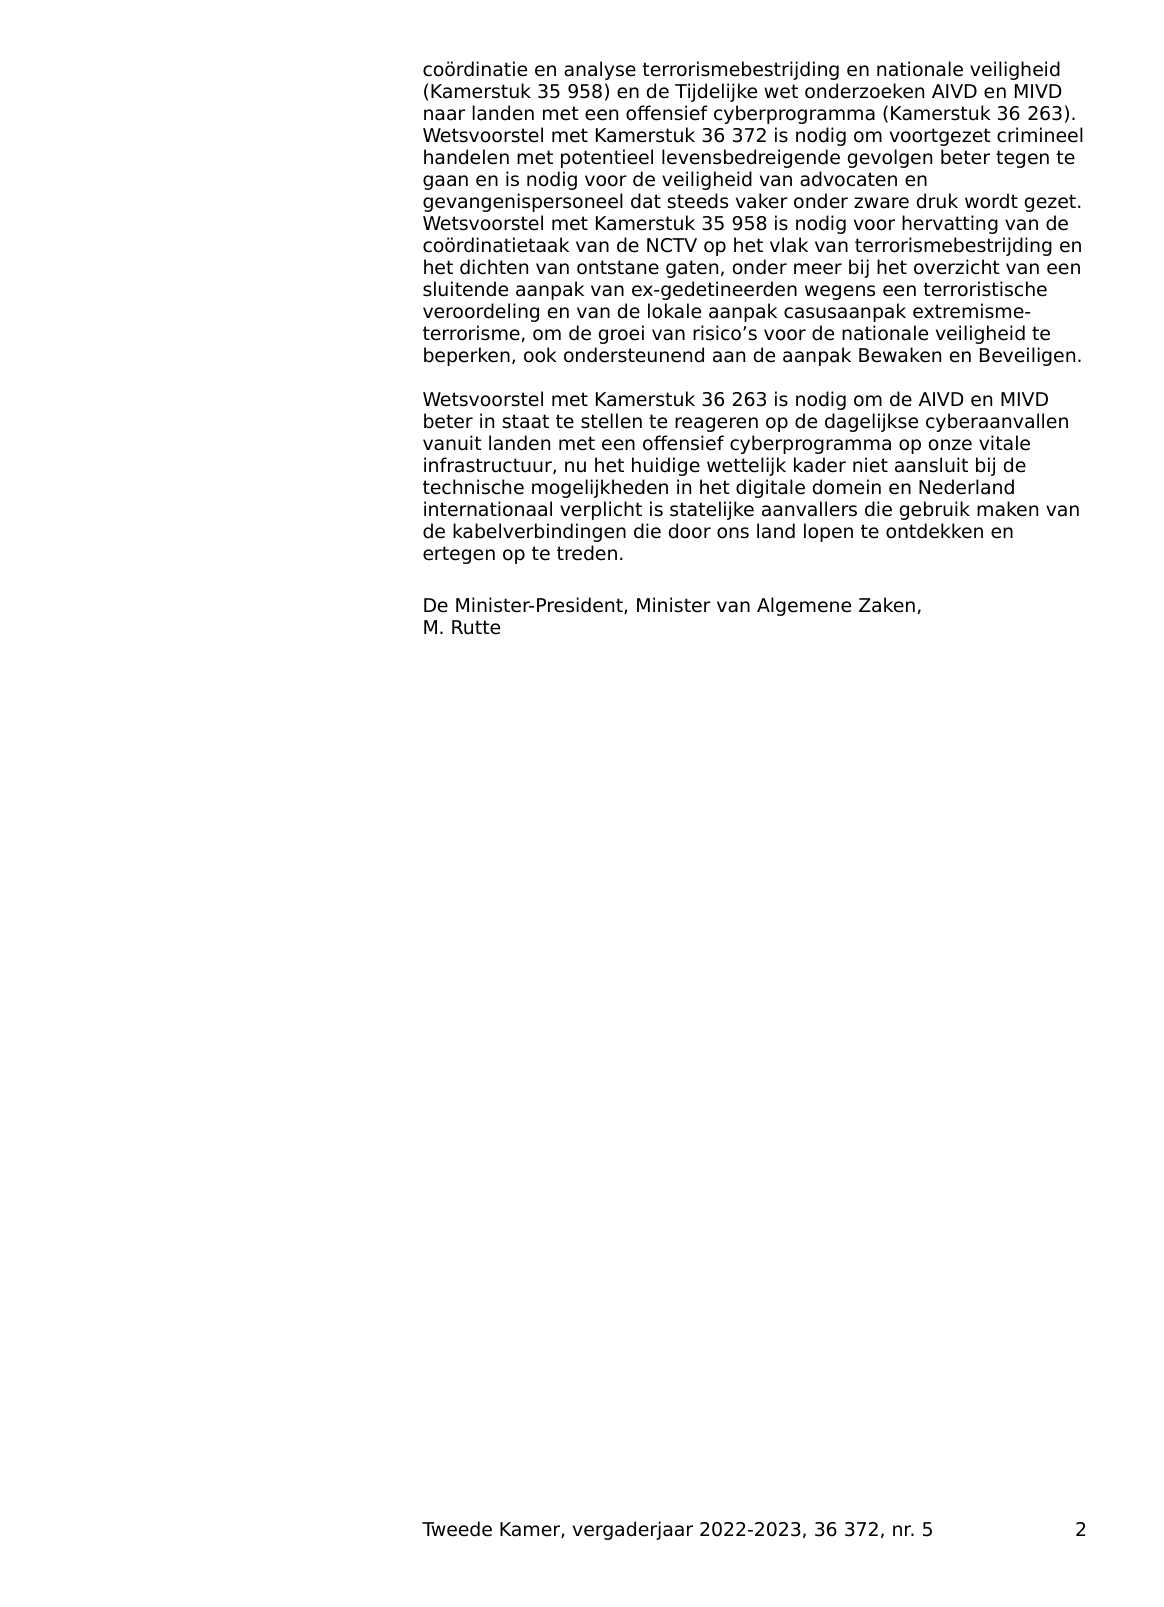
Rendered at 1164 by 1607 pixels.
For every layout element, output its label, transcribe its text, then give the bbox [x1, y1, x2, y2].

text Wetsvoorstel met Kamerstuk 36 263 is nodig om de AIVD en MIVD beter in staat te stellen te reageren op de dagelijkse cyberaanvallen vanuit landen met een offensief cyberprogramma op onze vitale infrastructuur, nu het huidige wettelijk kader niet aansluit bij de technische mogelijkheden in het digitale domein en Nederland internationaal verplicht is statelijke aanvallers die gebruik maken van de kabelverbindingen die door ons land lopen te ontdekken en ertegen op te treden. [422, 389, 1087, 565]
text coördinatie en analyse terrorismebestrijding en nationale veiligheid (Kamerstuk 35 958) en de Tijdelijke wet onderzoeken AIVD en MIVD naar landen met een offensief cyberprogramma (Kamerstuk 36 263). Wetsvoorstel met Kamerstuk 36 372 is nodig om voortgezet crimineel handelen met potentieel levensbedreigende gevolgen beter tegen te gaan en is nodig voor de veiligheid van advocaten en gevangenispersoneel dat steeds vaker onder zware druk wordt gezet. Wetsvoorstel met Kamerstuk 35 958 is nodig voor hervatting van de coördinatietaak van de NCTV op het vlak van terrorismebestrijding en het dichten van ontstane gaten, onder meer bij het overzicht van een sluitende aanpak van ex-gedetineerden wegens een terroristische veroordeling en van de lokale aanpak casusaanpak extremisme-terrorisme, om de groei van risico’s voor de nationale veiligheid te beperken, ook ondersteunend aan de aanpak Bewaken en Beveiligen. [422, 59, 1087, 367]
text De Minister-President, Minister van Algemene Zaken, M. Rutte [422, 595, 1087, 639]
